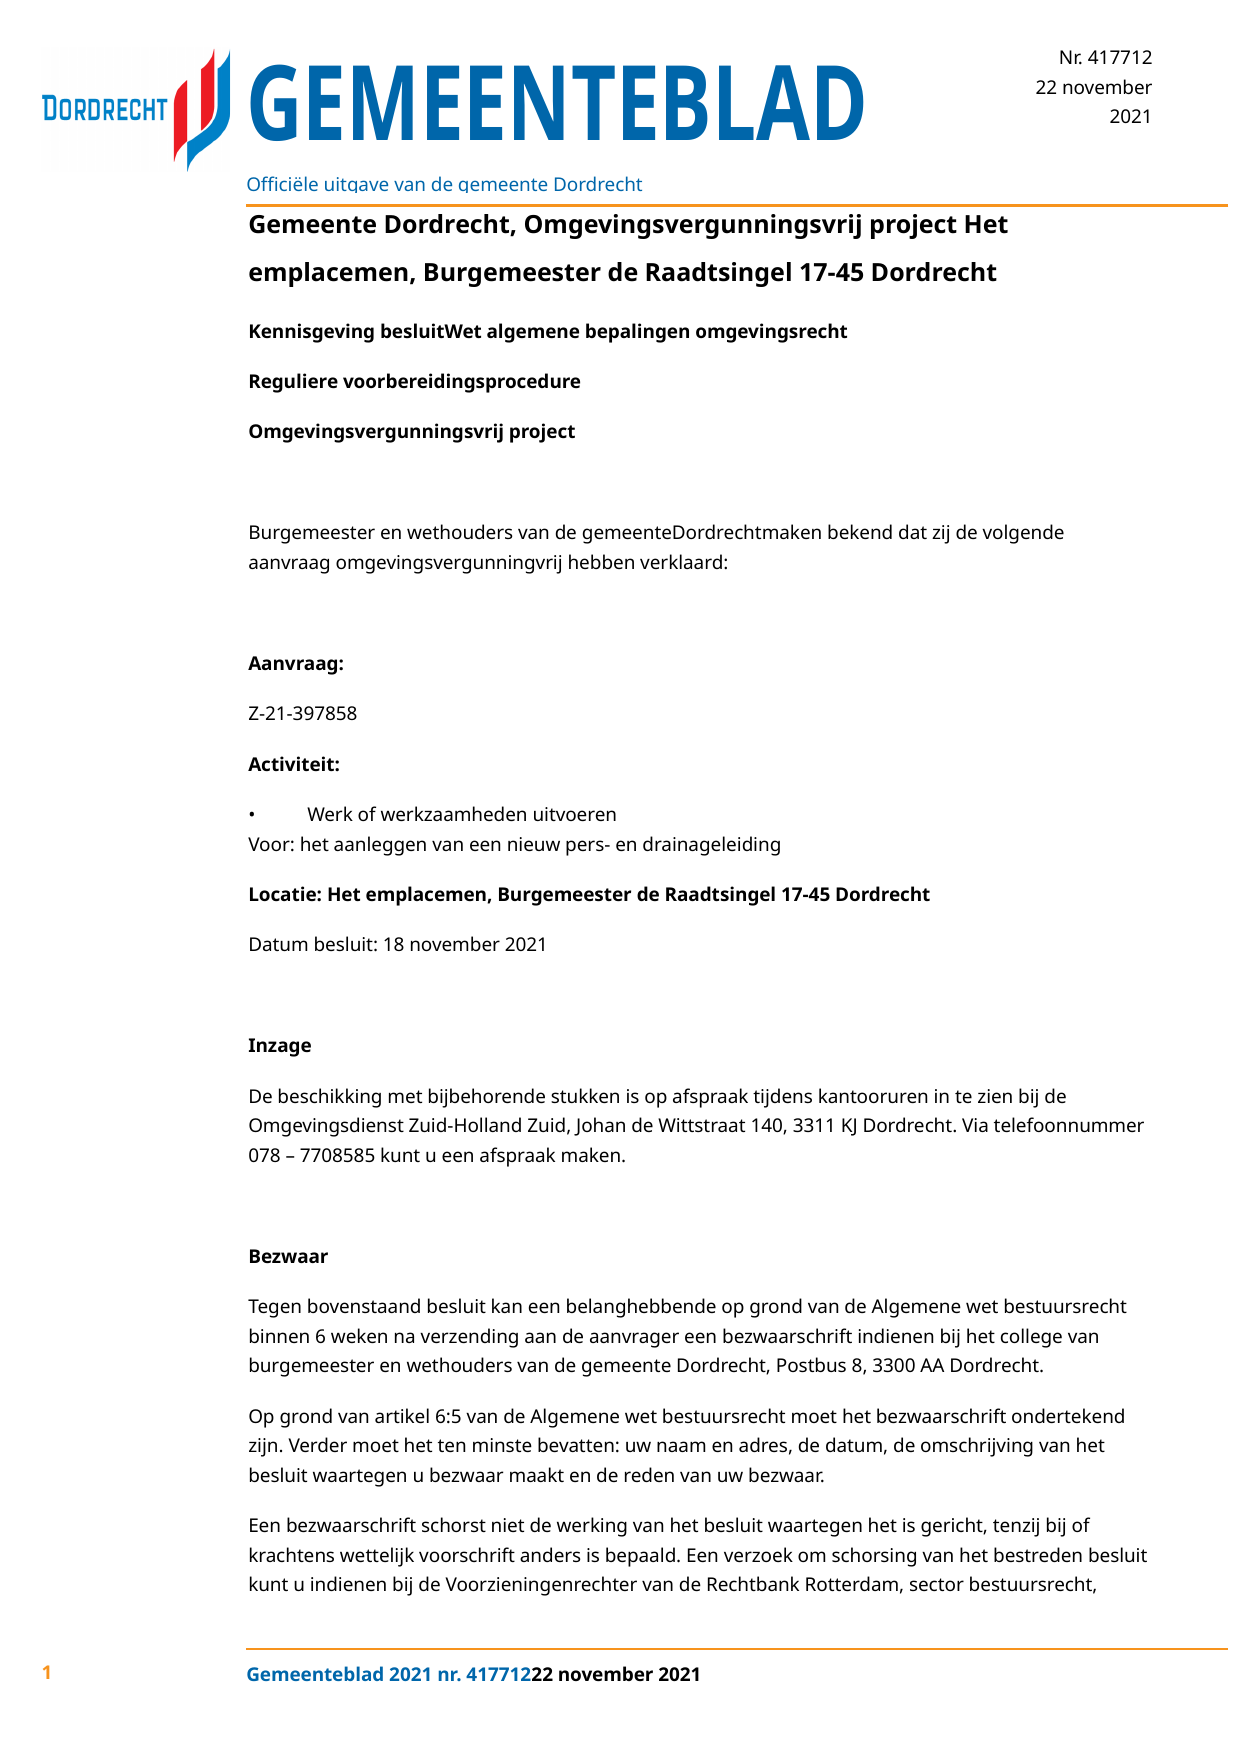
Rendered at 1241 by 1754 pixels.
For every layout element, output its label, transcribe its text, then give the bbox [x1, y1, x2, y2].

text Gemeente Dordrecht, Omgevingsvergunningsvrij project Het emplacemen, Burgemeester de Raadtsingel 17-45 Dordrecht [248, 207, 1152, 288]
text Voor: het aanleggen van een nieuw pers- en drainageleiding [248, 831, 1152, 857]
text Datum besluit: 18 november 2021 [248, 932, 1152, 957]
picture [41, 47, 231, 172]
text De beschikking met bijbehorende stukken is op afspraak tijdens kantooruren in te zien bij de Omgevingsdienst Zuid-Holland Zuid, Johan de Wittstraat 140, 3311 KJ Dordrecht. Via telefoonnummer 078 – 7708585 kunt u een afspraak maken. [248, 1083, 1152, 1168]
text Z-21-397858 [248, 700, 1152, 726]
text Reguliere voorbereidingsprocedure [248, 368, 1152, 394]
text Een bezwaarschrift schorst niet de werking van het besluit waartegen het is gericht, tenzij bij of krachtens wettelijk voorschrift anders is bepaald. Een verzoek om schorsing van het bestreden besluit kunt u indienen bij de Voorzieningenrechter van de Rechtbank Rotterdam, sector bestuursrecht, [248, 1512, 1152, 1597]
text Kennisgeving besluitWet algemene bepalingen omgevingsrecht [248, 318, 1152, 344]
text Inzage [248, 1032, 1152, 1058]
text Aanvraag: [248, 650, 1152, 676]
list Werk of werkzaamheden uitvoeren [248, 801, 1152, 827]
text Op grond van artikel 6:5 van de Algemene wet bestuursrecht moet het bezwaarschrift ondertekend zijn. Verder moet het ten minste bevatten: uw naam en adres, de datum, de omschrijving van het besluit waartegen u bezwaar maakt en de reden van uw bezwaar. [248, 1403, 1152, 1488]
text Bezwaar [248, 1243, 1152, 1269]
text Tegen bovenstaand besluit kan een belanghebbende op grond van de Algemene wet bestuursrecht binnen 6 weken na verzending aan de aanvrager een bezwaarschrift indienen bij het college van burgemeester en wethouders van de gemeente Dordrecht, Postbus 8, 3300 AA Dordrecht. [248, 1293, 1152, 1378]
text Burgemeester en wethouders van de gemeenteDordrechtmaken bekend dat zij de volgende aanvraag omgevingsvergunningvrij hebben verklaard: [248, 519, 1152, 575]
text Omgevingsvergunningsvrij project [248, 419, 1152, 444]
text Locatie: Het emplacemen, Burgemeester de Raadtsingel 17-45 Dordrecht [248, 881, 1152, 907]
text Activiteit: [248, 751, 1152, 777]
